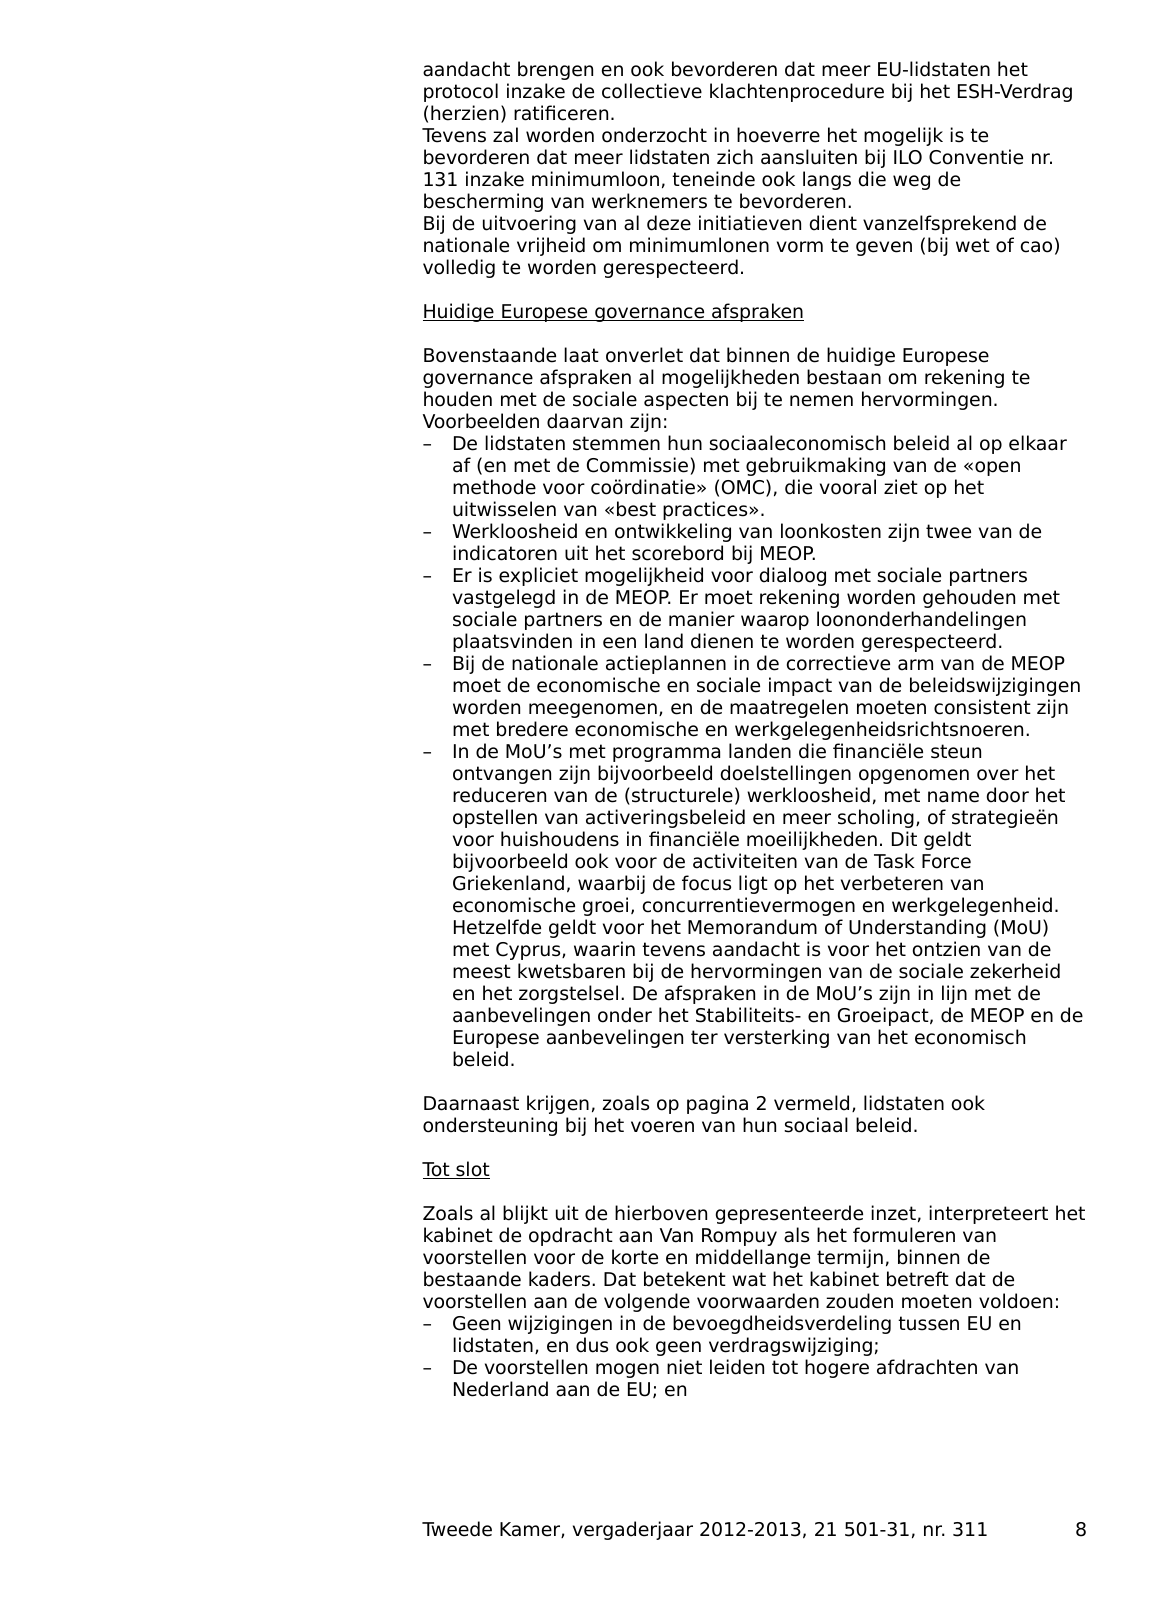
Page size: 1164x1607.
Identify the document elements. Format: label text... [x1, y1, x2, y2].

text Zoals al blijkt uit de hierboven gepresenteerde inzet, interpreteert het kabinet de opdracht aan Van Rompuy als het formuleren van voorstellen voor de korte en middellange termijn, binnen de bestaande kaders. Dat betekent wat het kabinet betreft dat de voorstellen aan de volgende voorwaarden zouden moeten voldoen: [422, 1203, 1087, 1313]
text – Werkloosheid en ontwikkeling van loonkosten zijn twee van de indicatoren uit het scorebord bij MEOP. [422, 521, 1087, 565]
text – De lidstaten stemmen hun sociaaleconomisch beleid al op elkaar af (en met de Commissie) met gebruikmaking van de «open methode voor coördinatie» (OMC), die vooral ziet op het uitwisselen van «best practices». [422, 433, 1087, 521]
text Bij de uitvoering van al deze initiatieven dient vanzelfsprekend de nationale vrijheid om minimumlonen vorm te geven (bij wet of cao) volledig te worden gerespecteerd. [422, 213, 1087, 279]
subtitle Huidige Europese governance afspraken [422, 301, 1087, 323]
subtitle Tot slot [422, 1159, 1087, 1181]
text – De voorstellen mogen niet leiden tot hogere afdrachten van Nederland aan de EU; en [422, 1357, 1087, 1401]
text – Er is expliciet mogelijkheid voor dialoog met sociale partners vastgelegd in de MEOP. Er moet rekening worden gehouden met sociale partners en de manier waarop loononderhandelingen plaatsvinden in een land dienen te worden gerespecteerd. [422, 565, 1087, 653]
text Bovenstaande laat onverlet dat binnen de huidige Europese governance afspraken al mogelijkheden bestaan om rekening te houden met de sociale aspecten bij te nemen hervormingen. Voorbeelden daarvan zijn: [422, 345, 1087, 433]
text – Bij de nationale actieplannen in de correctieve arm van de MEOP moet de economische en sociale impact van de beleidswijzigingen worden meegenomen, en de maatregelen moeten consistent zijn met bredere economische en werkgelegenheidsrichtsnoeren. [422, 653, 1087, 741]
text Tevens zal worden onderzocht in hoeverre het mogelijk is te bevorderen dat meer lidstaten zich aansluiten bij ILO Conventie nr. 131 inzake minimumloon, teneinde ook langs die weg de bescherming van werknemers te bevorderen. [422, 125, 1087, 213]
text – Geen wijzigingen in de bevoegdheidsverdeling tussen EU en lidstaten, en dus ook geen verdragswijziging; [422, 1313, 1087, 1357]
text aandacht brengen en ook bevorderen dat meer EU-lidstaten het protocol inzake de collectieve klachtenprocedure bij het ESH-Verdrag (herzien) ratificeren. [422, 59, 1087, 125]
text – In de MoU’s met programma landen die financiële steun ontvangen zijn bijvoorbeeld doelstellingen opgenomen over het reduceren van de (structurele) werkloosheid, met name door het opstellen van activeringsbeleid en meer scholing, of strategieën voor huishoudens in financiële moeilijkheden. Dit geldt bijvoorbeeld ook voor de activiteiten van de Task Force Griekenland, waarbij de focus ligt op het verbeteren van economische groei, concurrentievermogen en werkgelegenheid. Hetzelfde geldt voor het Memorandum of Understanding (MoU) met Cyprus, waarin tevens aandacht is voor het ontzien van de meest kwetsbaren bij de hervormingen van de sociale zekerheid en het zorgstelsel. De afspraken in de MoU’s zijn in lijn met de aanbevelingen onder het Stabiliteits- en Groeipact, de MEOP en de Europese aanbevelingen ter versterking van het economisch beleid. [422, 741, 1087, 1071]
text Daarnaast krijgen, zoals op pagina 2 vermeld, lidstaten ook ondersteuning bij het voeren van hun sociaal beleid. [422, 1093, 1087, 1137]
